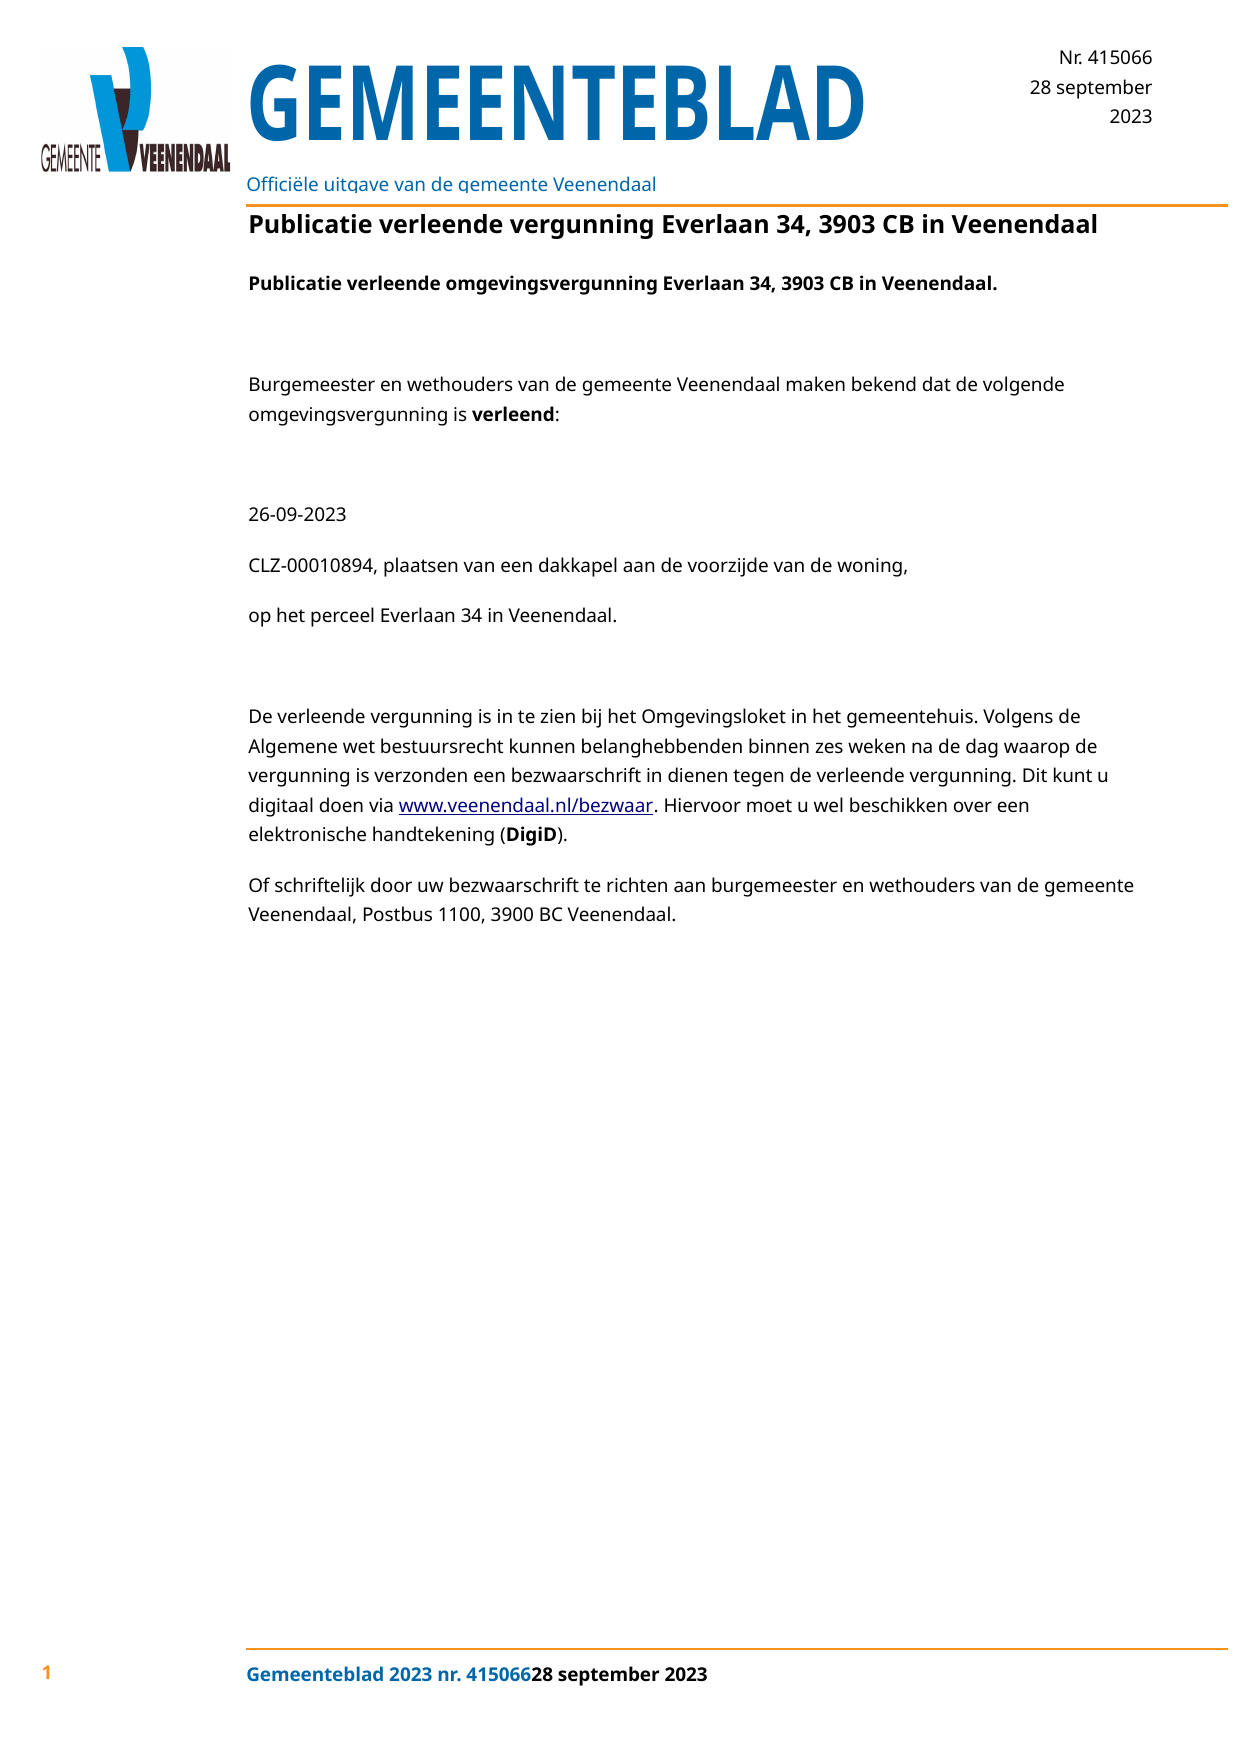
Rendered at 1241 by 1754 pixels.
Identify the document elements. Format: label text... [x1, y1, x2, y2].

text CLZ-00010894, plaatsen van een dakkapel aan de voorzijde van de woning, [248, 552, 1152, 578]
text op het perceel Everlaan 34 in Veenendaal. [248, 602, 1152, 628]
text Publicatie verleende vergunning Everlaan 34, 3903 CB in Veenendaal [248, 207, 1152, 241]
text Burgemeester en wethouders van de gemeente Veenendaal maken bekend dat de volgende omgevingsvergunning is verleend: [248, 371, 1152, 426]
text Publicatie verleende omgevingsvergunning Everlaan 34, 3903 CB in Veenendaal. [248, 270, 1152, 296]
picture [41, 47, 130, 172]
text 26-09-2023 [248, 502, 1152, 527]
text Of schriftelijk door uw bezwaarschrift te richten aan burgemeester en wethouders van de gemeente Veenendaal, Postbus 1100, 3900 BC Veenendaal. [248, 872, 1152, 927]
text De verleende vergunning is in te zien bij het Omgevingsloket in het gemeentehuis. Volgens de Algemene wet bestuursrecht kunnen belanghebbenden binnen zes weken na de dag waarop de vergunning is verzonden een bezwaarschrift in dienen tegen de verleende vergunning. Dit kunt u digitaal doen via www.veenendaal.nl/bezwaar. Hiervoor moet u wel beschikken over een elektronische handtekening (DigiD). [248, 703, 1152, 847]
picture [123, 47, 231, 172]
